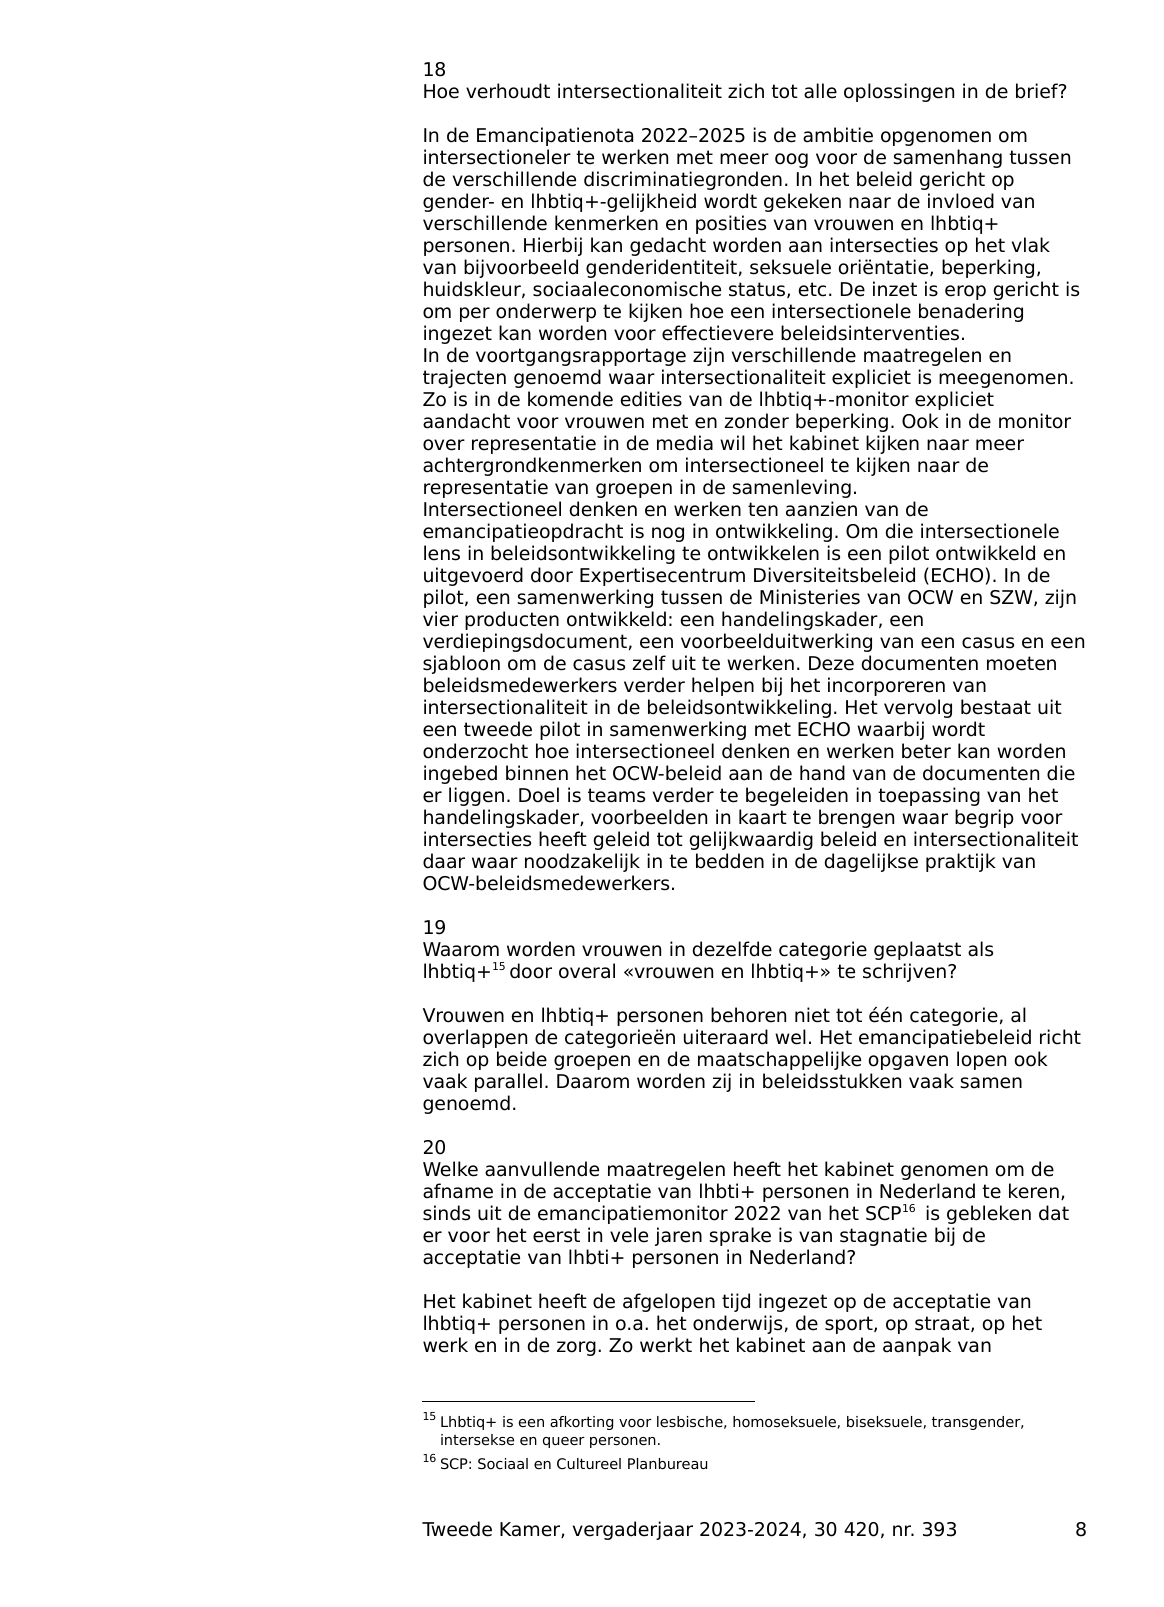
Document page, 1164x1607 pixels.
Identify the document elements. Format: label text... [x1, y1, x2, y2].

text 20 [422, 1137, 1087, 1159]
text Het kabinet heeft de afgelopen tijd ingezet op de acceptatie van lhbtiq+ personen in o.a. het onderwijs, de sport, op straat, op het werk en in de zorg. Zo werkt het kabinet aan de aanpak van [422, 1291, 1087, 1357]
text 18 [422, 59, 1087, 81]
text In de Emancipatienota 2022–2025 is de ambitie opgenomen om intersectioneler te werken met meer oog voor de samenhang tussen de verschillende discriminatiegronden. In het beleid gericht op gender- en lhbtiq+-gelijkheid wordt gekeken naar de invloed van verschillende kenmerken en posities van vrouwen en lhbtiq+ personen. Hierbij kan gedacht worden aan intersecties op het vlak van bijvoorbeeld genderidentiteit, seksuele oriëntatie, beperking, huidskleur, sociaaleconomische status, etc. De inzet is erop gericht is om per onderwerp te kijken hoe een intersectionele benadering ingezet kan worden voor effectievere beleidsinterventies. [422, 125, 1087, 345]
text Intersectioneel denken en werken ten aanzien van de emancipatieopdracht is nog in ontwikkeling. Om die intersectionele lens in beleidsontwikkeling te ontwikkelen is een pilot ontwikkeld en uitgevoerd door Expertisecentrum Diversiteitsbeleid (ECHO). In de pilot, een samenwerking tussen de Ministeries van OCW en SZW, zijn vier producten ontwikkeld: een handelingskader, een verdiepingsdocument, een voorbeelduitwerking van een casus en een sjabloon om de casus zelf uit te werken. Deze documenten moeten beleidsmedewerkers verder helpen bij het incorporeren van intersectionaliteit in de beleidsontwikkeling. Het vervolg bestaat uit een tweede pilot in samenwerking met ECHO waarbij wordt onderzocht hoe intersectioneel denken en werken beter kan worden ingebed binnen het OCW-beleid aan de hand van de documenten die er liggen. Doel is teams verder te begeleiden in toepassing van het handelingskader, voorbeelden in kaart te brengen waar begrip voor intersecties heeft geleid tot gelijkwaardig beleid en intersectionaliteit daar waar noodzakelijk in te bedden in de dagelijkse praktijk van OCW-beleidsmedewerkers. [422, 499, 1087, 894]
text In de voortgangsrapportage zijn verschillende maatregelen en trajecten genoemd waar intersectionaliteit expliciet is meegenomen. Zo is in de komende edities van de lhbtiq+-monitor expliciet aandacht voor vrouwen met en zonder beperking. Ook in de monitor over representatie in de media wil het kabinet kijken naar meer achtergrondkenmerken om intersectioneel te kijken naar de representatie van groepen in de samenleving. [422, 345, 1087, 499]
text Welke aanvullende maatregelen heeft het kabinet genomen om de afname in de acceptatie van lhbti+ personen in Nederland te keren, sinds uit de emancipatiemonitor 2022 van het SCP is gebleken dat er voor het eerst in vele jaren sprake is van stagnatie bij de acceptatie van lhbti+ personen in Nederland? [422, 1159, 1087, 1269]
text Hoe verhoudt intersectionaliteit zich tot alle oplossingen in de brief? [422, 81, 1087, 103]
text Waarom worden vrouwen in dezelfde categorie geplaatst als lhbtiq+door overal «vrouwen en lhbtiq+» te schrijven? [422, 939, 1087, 983]
text 19 [422, 917, 1087, 939]
text Vrouwen en lhbtiq+ personen behoren niet tot één categorie, al overlappen de categorieën uiteraard wel. Het emancipatiebeleid richt zich op beide groepen en de maatschappelijke opgaven lopen ook vaak parallel. Daarom worden zij in beleidsstukken vaak samen genoemd. [422, 1005, 1087, 1115]
text Lhbtiq+ is een afkorting voor lesbische, homoseksuele, biseksuele, transgender, intersekse en queer personen. [422, 1410, 1087, 1449]
text SCP: Sociaal en Cultureel Planbureau [422, 1452, 1087, 1474]
